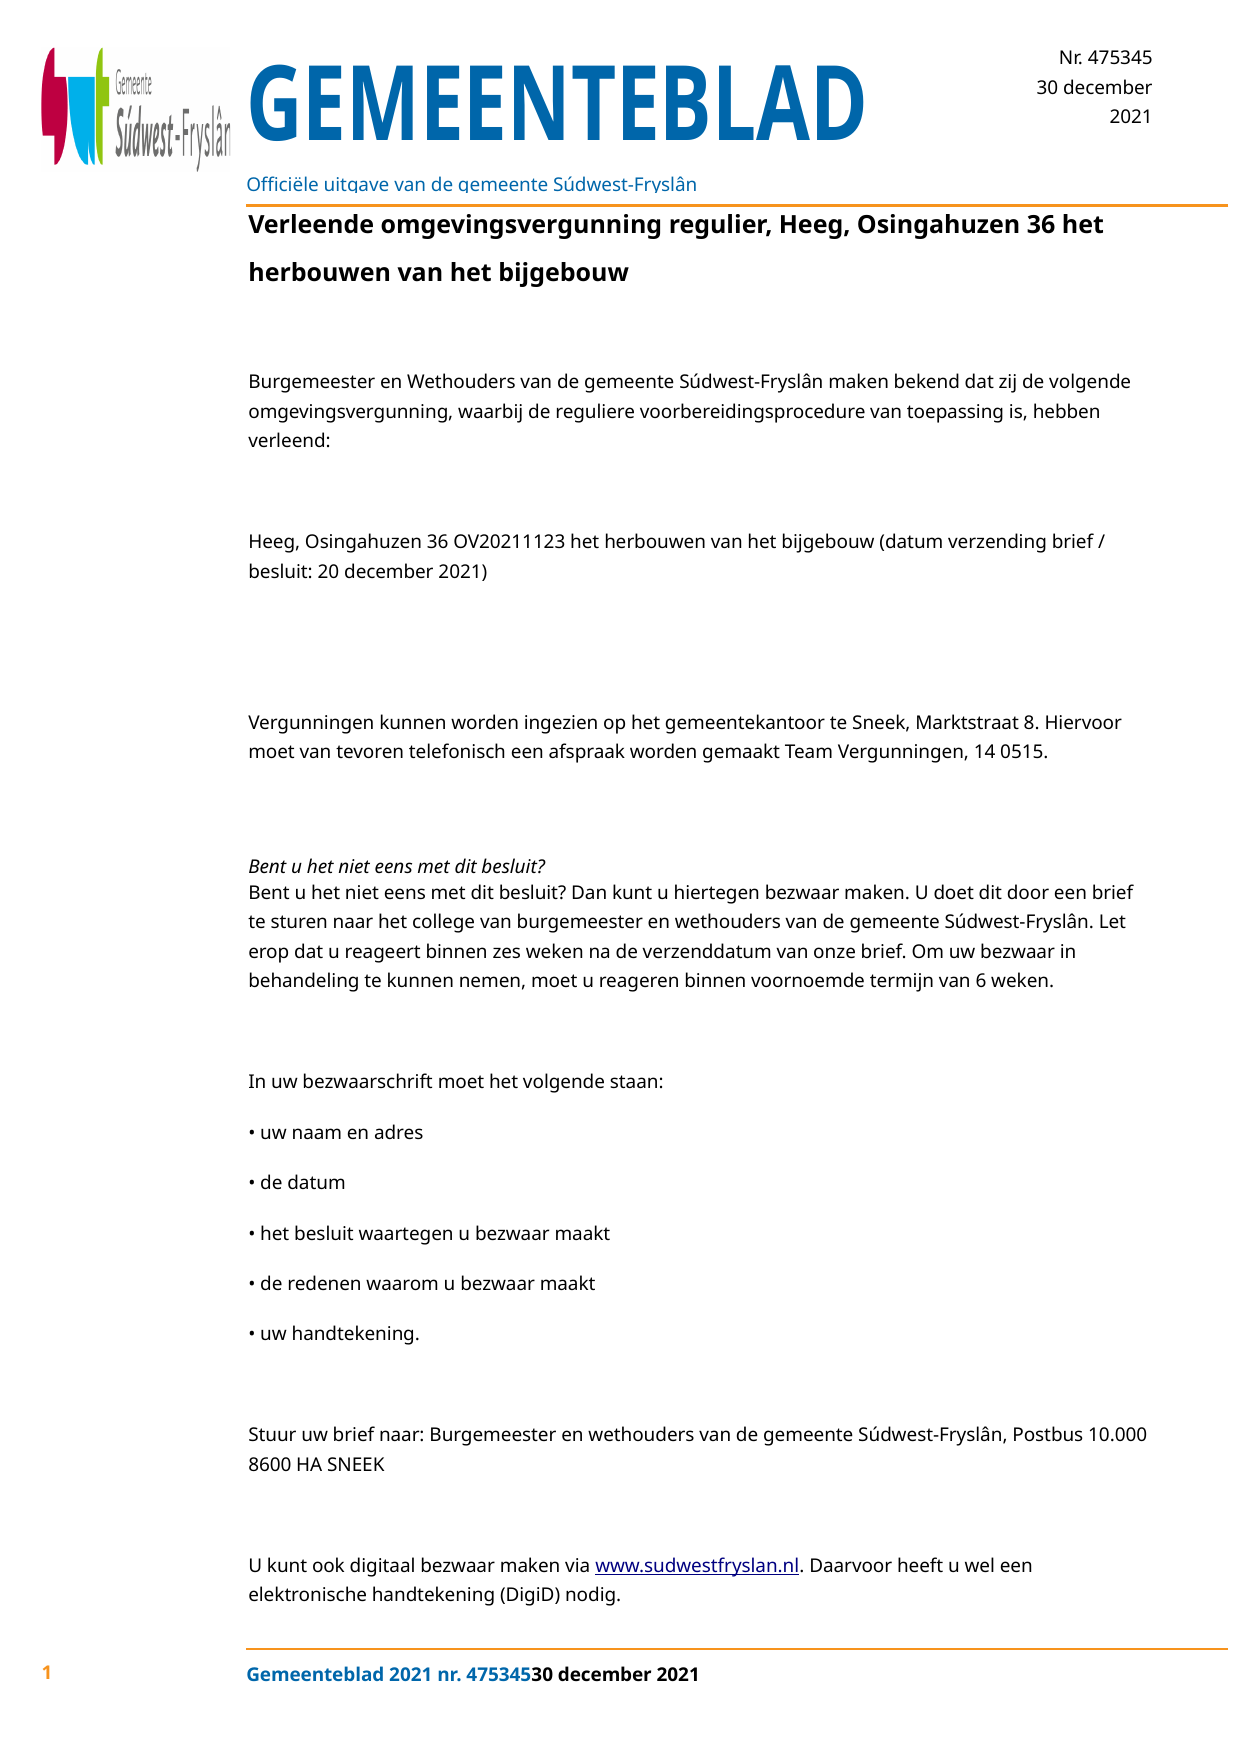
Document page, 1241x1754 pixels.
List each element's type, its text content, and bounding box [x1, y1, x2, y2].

text Bent u het niet eens met dit besluit? Dan kunt u hiertegen bezwaar maken. U doet dit door een brief te sturen naar het college van burgemeester en wethouders van de gemeente Súdwest-Fryslân. Let erop dat u reageert binnen zes weken na de verzenddatum van onze brief. Om uw bezwaar in behandeling te kunnen nemen, moet u reageren binnen voornoemde termijn van 6 weken. [248, 879, 1152, 993]
text Stuur uw brief naar: Burgemeester en wethouders van de gemeente Súdwest-Fryslân, Postbus 10.000 8600 HA SNEEK [248, 1421, 1152, 1477]
text • uw handtekening. [248, 1321, 1152, 1346]
text • de redenen waarom u bezwaar maakt [248, 1270, 1152, 1296]
text Bent u het niet eens met dit besluit? [248, 853, 1152, 879]
text Vergunningen kunnen worden ingezien op het gemeentekantoor te Sneek, Marktstraat 8. Hiervoor moet van tevoren telefonisch een afspraak worden gemaakt Team Vergunningen, 14 0515. [248, 709, 1152, 764]
picture [41, 47, 231, 172]
text • uw naam en adres [248, 1119, 1152, 1144]
text • het besluit waartegen u bezwaar maakt [248, 1220, 1152, 1245]
text Heeg, Osingahuzen 36 OV20211123 het herbouwen van het bijgebouw (datum verzending brief / besluit: 20 december 2021) [248, 528, 1152, 584]
text Burgemeester en Wethouders van de gemeente Súdwest-Fryslân maken bekend dat zij de volgende omgevingsvergunning, waarbij de reguliere voorbereidingsprocedure van toepassing is, hebben verleend: [248, 368, 1152, 453]
text • de datum [248, 1169, 1152, 1195]
text Verleende omgevingsvergunning regulier, Heeg, Osingahuzen 36 het herbouwen van het bijgebouw [248, 207, 1152, 288]
text U kunt ook digitaal bezwaar maken via www.sudwestfryslan.nl. Daarvoor heeft u wel een elektronische handtekening (DigiD) nodig. [248, 1552, 1152, 1607]
text In uw bezwaarschrift moet het volgende staan: [248, 1068, 1152, 1094]
